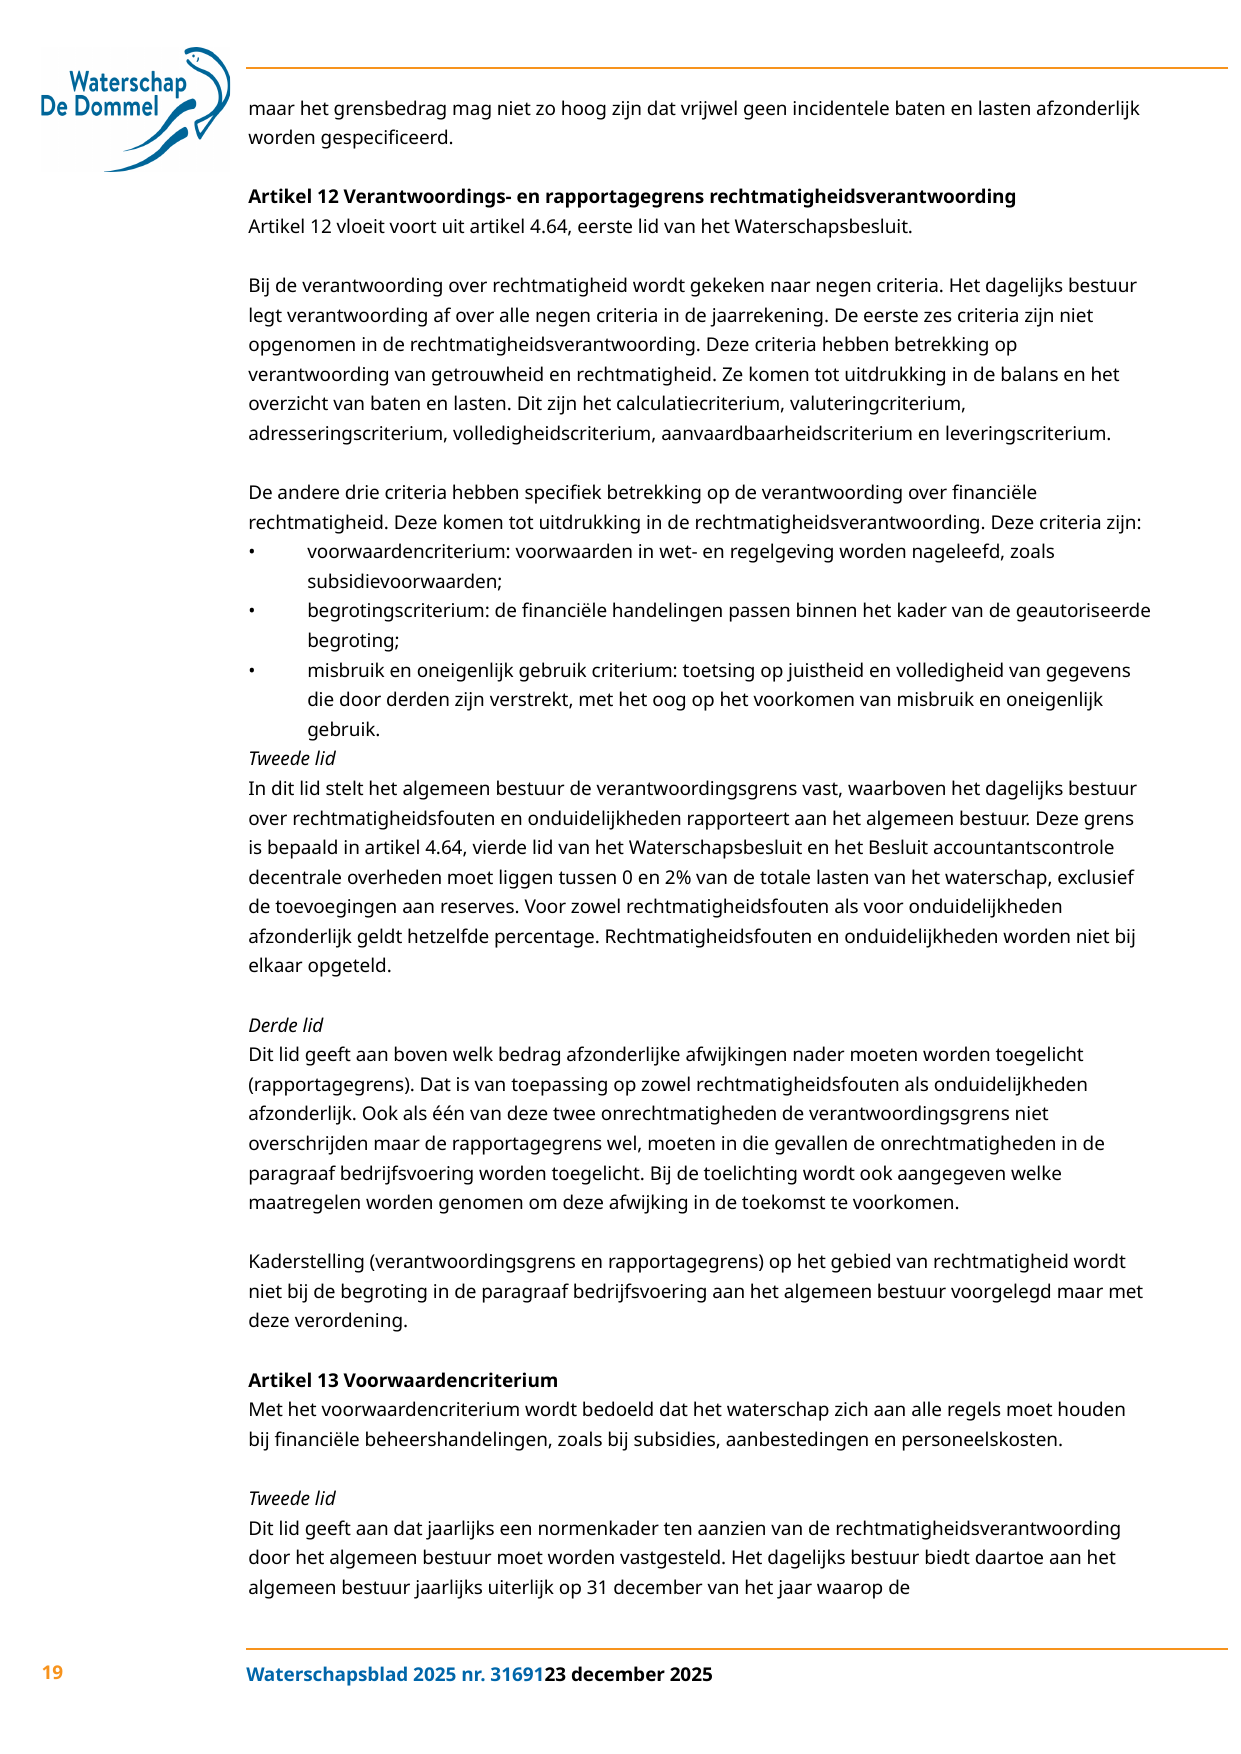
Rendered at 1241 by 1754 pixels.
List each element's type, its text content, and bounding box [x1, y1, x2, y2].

text Artikel 13 Voorwaardencriterium [248, 1367, 1152, 1393]
text Dit lid geeft aan dat jaarlijks een normenkader ten aanzien van de rechtmatigheidsverantwoording door het algemeen bestuur moet worden vastgesteld. Het dagelijks bestuur biedt daartoe aan het algemeen bestuur jaarlijks uiterlijk op 31 december van het jaar waarop de [248, 1515, 1152, 1600]
text Artikel 12 vloeit voort uit artikel 4.64, eerste lid van het Waterschapsbesluit. [248, 213, 1152, 239]
text Tweede lid [248, 746, 1152, 771]
text maar het grensbedrag mag niet zo hoog zijn dat vrijwel geen incidentele baten en lasten afzonderlijk worden gespecificeerd. [248, 95, 1152, 150]
list begrotingscriterium: de financiële handelingen passen binnen het kader van de geautoriseerde begroting; [248, 598, 1152, 653]
text Derde lid [248, 1012, 1152, 1038]
text Artikel 12 Verantwoordings- en rapportagegrens rechtmatigheidsverantwoording [248, 183, 1152, 209]
text Tweede lid [248, 1485, 1152, 1511]
picture [204, 47, 231, 76]
text Dit lid geeft aan boven welk bedrag afzonderlijke afwijkingen nader moeten worden toegelicht (rapportagegrens). Dat is van toepassing op zowel rechtmatigheidsfouten als onduidelijkheden afzonderlijk. Ook als één van deze twee onrechtmatigheden de verantwoordingsgrens niet overschrijden maar de rapportagegrens wel, moeten in die gevallen de onrechtmatigheden in de paragraaf bedrijfsvoering worden toegelicht. Bij de toelichting wordt ook aangegeven welke maatregelen worden genomen om deze afwijking in de toekomst te voorkomen. [248, 1041, 1152, 1215]
list misbruik en oneigenlijk gebruik criterium: toetsing op juistheid en volledigheid van gegevens die door derden zijn verstrekt, met het oog op het voorkomen van misbruik en oneigenlijk gebruik. [248, 657, 1152, 742]
picture [45, 99, 51, 111]
text In dit lid stelt het algemeen bestuur de verantwoordingsgrens vast, waarboven het dagelijks bestuur over rechtmatigheidsfouten en onduidelijkheden rapporteert aan het algemeen bestuur. Deze grens is bepaald in artikel 4.64, vierde lid van het Waterschapsbesluit en het Besluit accountantscontrole decentrale overheden moet liggen tussen 0 en 2% van de totale lasten van het waterschap, exclusief de toevoegingen aan reserves. Voor zowel rechtmatigheidsfouten als voor onduidelijkheden afzonderlijk geldt hetzelfde percentage. Rechtmatigheidsfouten en onduidelijkheden worden niet bij elkaar opgeteld. [248, 775, 1152, 978]
picture [198, 118, 210, 131]
text Bij de verantwoording over rechtmatigheid wordt gekeken naar negen criteria. Het dagelijks bestuur legt verantwoording af over alle negen criteria in de jaarrekening. De eerste zes criteria zijn niet opgenomen in de rechtmatigheidsverantwoording. Deze criteria hebben betrekking op verantwoording van getrouwheid en rechtmatigheid. Ze komen tot uitdrukking in de balans en het overzicht van baten en lasten. Dit zijn het calculatiecriterium, valuteringcriterium, adresseringscriterium, volledigheidscriterium, aanvaardbaarheidscriterium en leveringscriterium. [248, 272, 1152, 446]
text De andere drie criteria hebben specifiek betrekking op de verantwoording over financiële rechtmatigheid. Deze komen tot uitdrukking in de rechtmatigheidsverantwoording. Deze criteria zijn: [248, 479, 1152, 535]
picture [41, 47, 231, 172]
text Met het voorwaardencriterium wordt bedoeld dat het waterschap zich aan alle regels moet houden bij financiële beheershandelingen, zoals bij subsidies, aanbestedingen en personeelskosten. [248, 1396, 1152, 1452]
list voorwaardencriterium: voorwaarden in wet- en regelgeving worden nageleefd, zoals subsidievoorwaarden; [248, 538, 1152, 594]
text Kaderstelling (verantwoordingsgrens en rapportagegrens) op het gebied van rechtmatigheid wordt niet bij de begroting in de paragraaf bedrijfsvoering aan het algemeen bestuur voorgelegd maar met deze verordening. [248, 1248, 1152, 1333]
